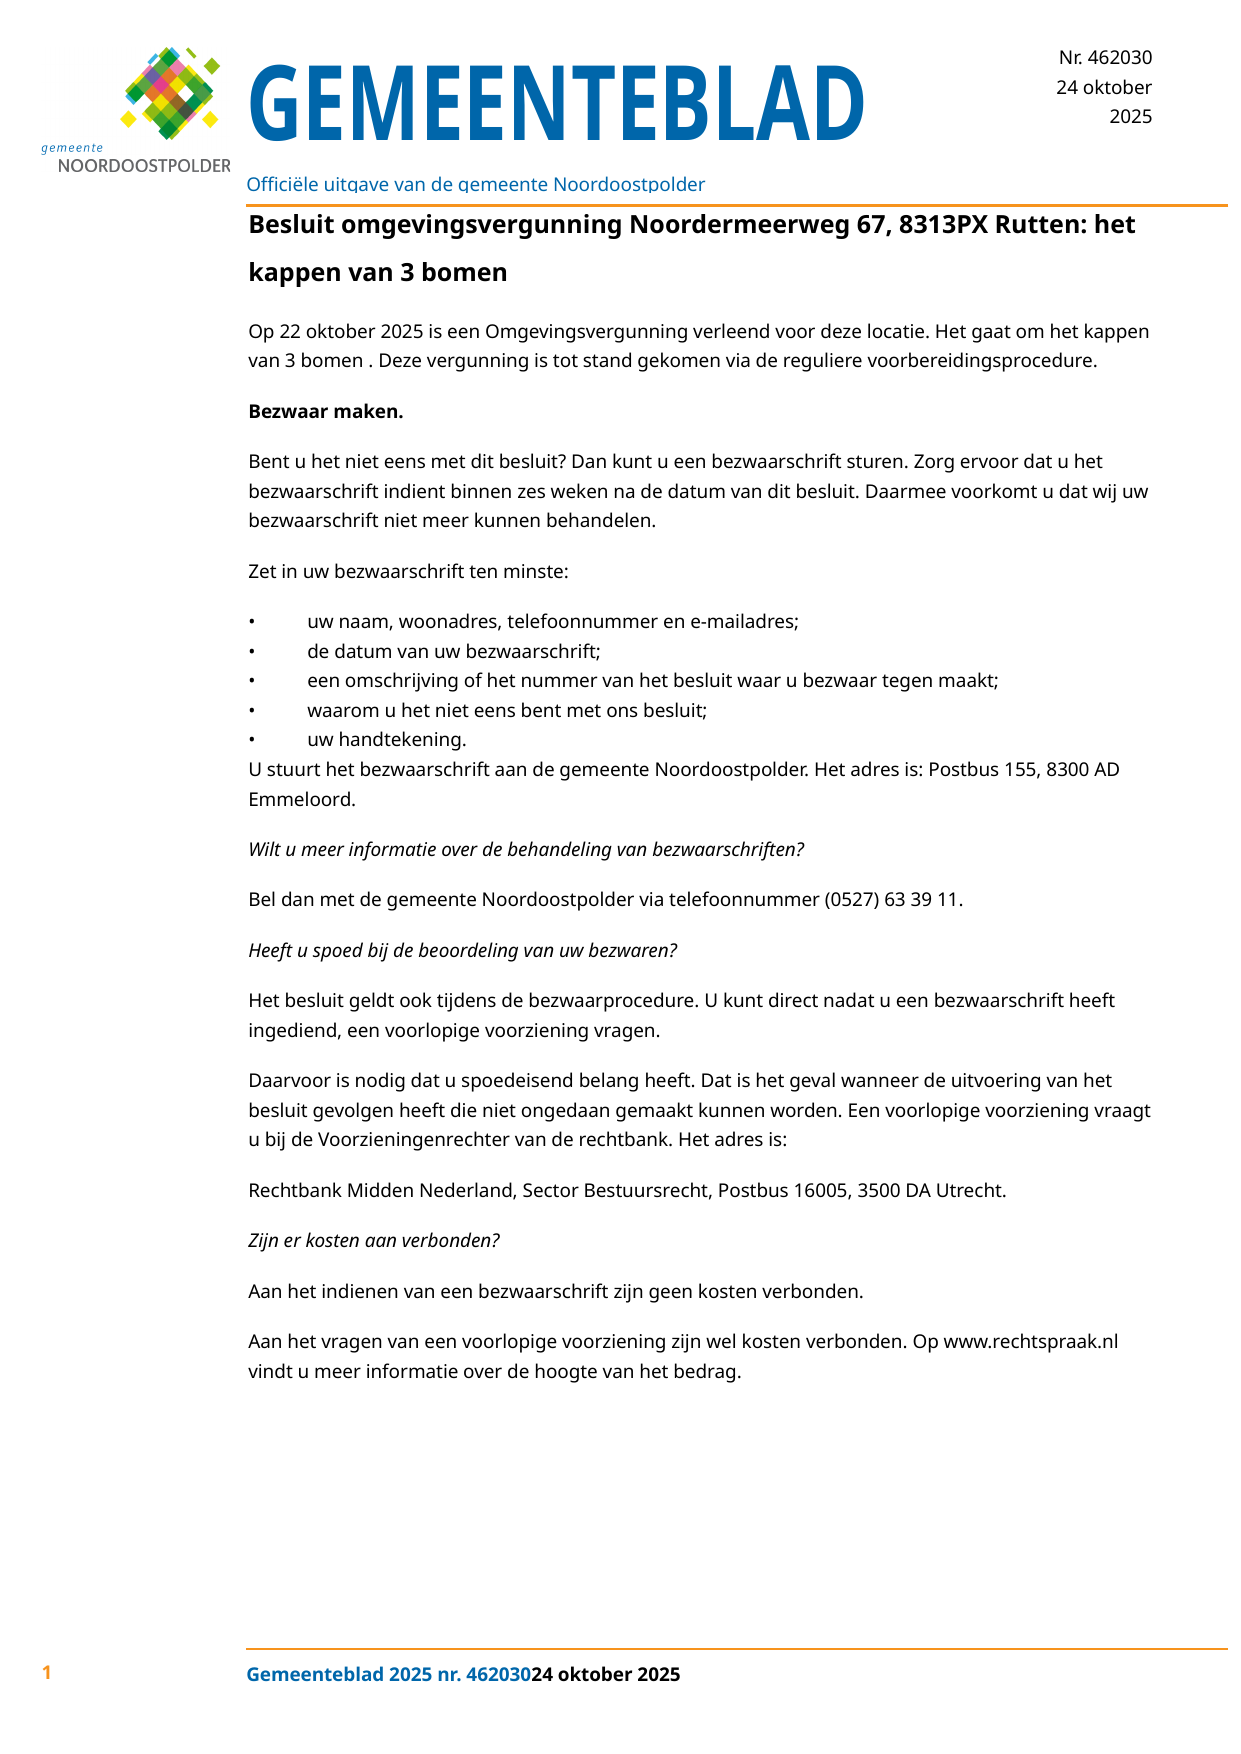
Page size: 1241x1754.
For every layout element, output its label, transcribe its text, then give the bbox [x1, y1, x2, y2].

text Besluit omgevingsvergunning Noordermeerweg 67, 8313PX Rutten: het kappen van 3 bomen [248, 207, 1152, 288]
text Rechtbank Midden Nederland, Sector Bestuursrecht, Postbus 16005, 3500 DA Utrecht. [248, 1177, 1152, 1203]
list een omschrijving of het nummer van het besluit waar u bezwaar tegen maakt; [248, 667, 1152, 693]
text U stuurt het bezwaarschrift aan de gemeente Noordoostpolder. Het adres is: Postbus 155, 8300 AD Emmeloord. [248, 756, 1152, 812]
list waarom u het niet eens bent met ons besluit; [248, 697, 1152, 723]
text Aan het vragen van een voorlopige voorziening zijn wel kosten verbonden. Op www.rechtspraak.nl vindt u meer informatie over de hoogte van het bedrag. [248, 1328, 1152, 1384]
text Wilt u meer informatie over de behandeling van bezwaarschriften? [248, 836, 1152, 862]
text Aan het indienen van een bezwaarschrift zijn geen kosten verbonden. [248, 1278, 1152, 1304]
text Heeft u spoed bij de beoordeling van uw bezwaren? [248, 937, 1152, 963]
list de datum van uw bezwaarschrift; [248, 638, 1152, 664]
text Daarvoor is nodig dat u spoedeisend belang heeft. Dat is het geval wanneer de uitvoering van het besluit gevolgen heeft die niet ongedaan gemaakt kunnen worden. Een voorlopige voorziening vraagt u bij de Voorzieningenrechter van de rechtbank. Het adres is: [248, 1067, 1152, 1152]
text Het besluit geldt ook tijdens de bezwaarprocedure. U kunt direct nadat u een bezwaarschrift heeft ingediend, een voorlopige voorziening vragen. [248, 987, 1152, 1043]
picture [41, 47, 231, 172]
text Bent u het niet eens met dit besluit? Dan kunt u een bezwaarschrift sturen. Zorg ervoor dat u het bezwaarschrift indient binnen zes weken na de datum van dit besluit. Daarmee voorkomt u dat wij uw bezwaarschrift niet meer kunnen behandelen. [248, 448, 1152, 533]
text Zet in uw bezwaarschrift ten minste: [248, 558, 1152, 584]
text Bezwaar maken. [248, 398, 1152, 424]
text Zijn er kosten aan verbonden? [248, 1227, 1152, 1253]
list uw handtekening. [248, 727, 1152, 752]
text Bel dan met de gemeente Noordoostpolder via telefoonnummer (0527) 63 39 11. [248, 887, 1152, 912]
text Op 22 oktober 2025 is een Omgevingsvergunning verleend voor deze locatie. Het gaat om het kappen van 3 bomen . Deze vergunning is tot stand gekomen via de reguliere voorbereidingsprocedure. [248, 318, 1152, 373]
list uw naam, woonadres, telefoonnummer en e-mailadres; [248, 608, 1152, 634]
